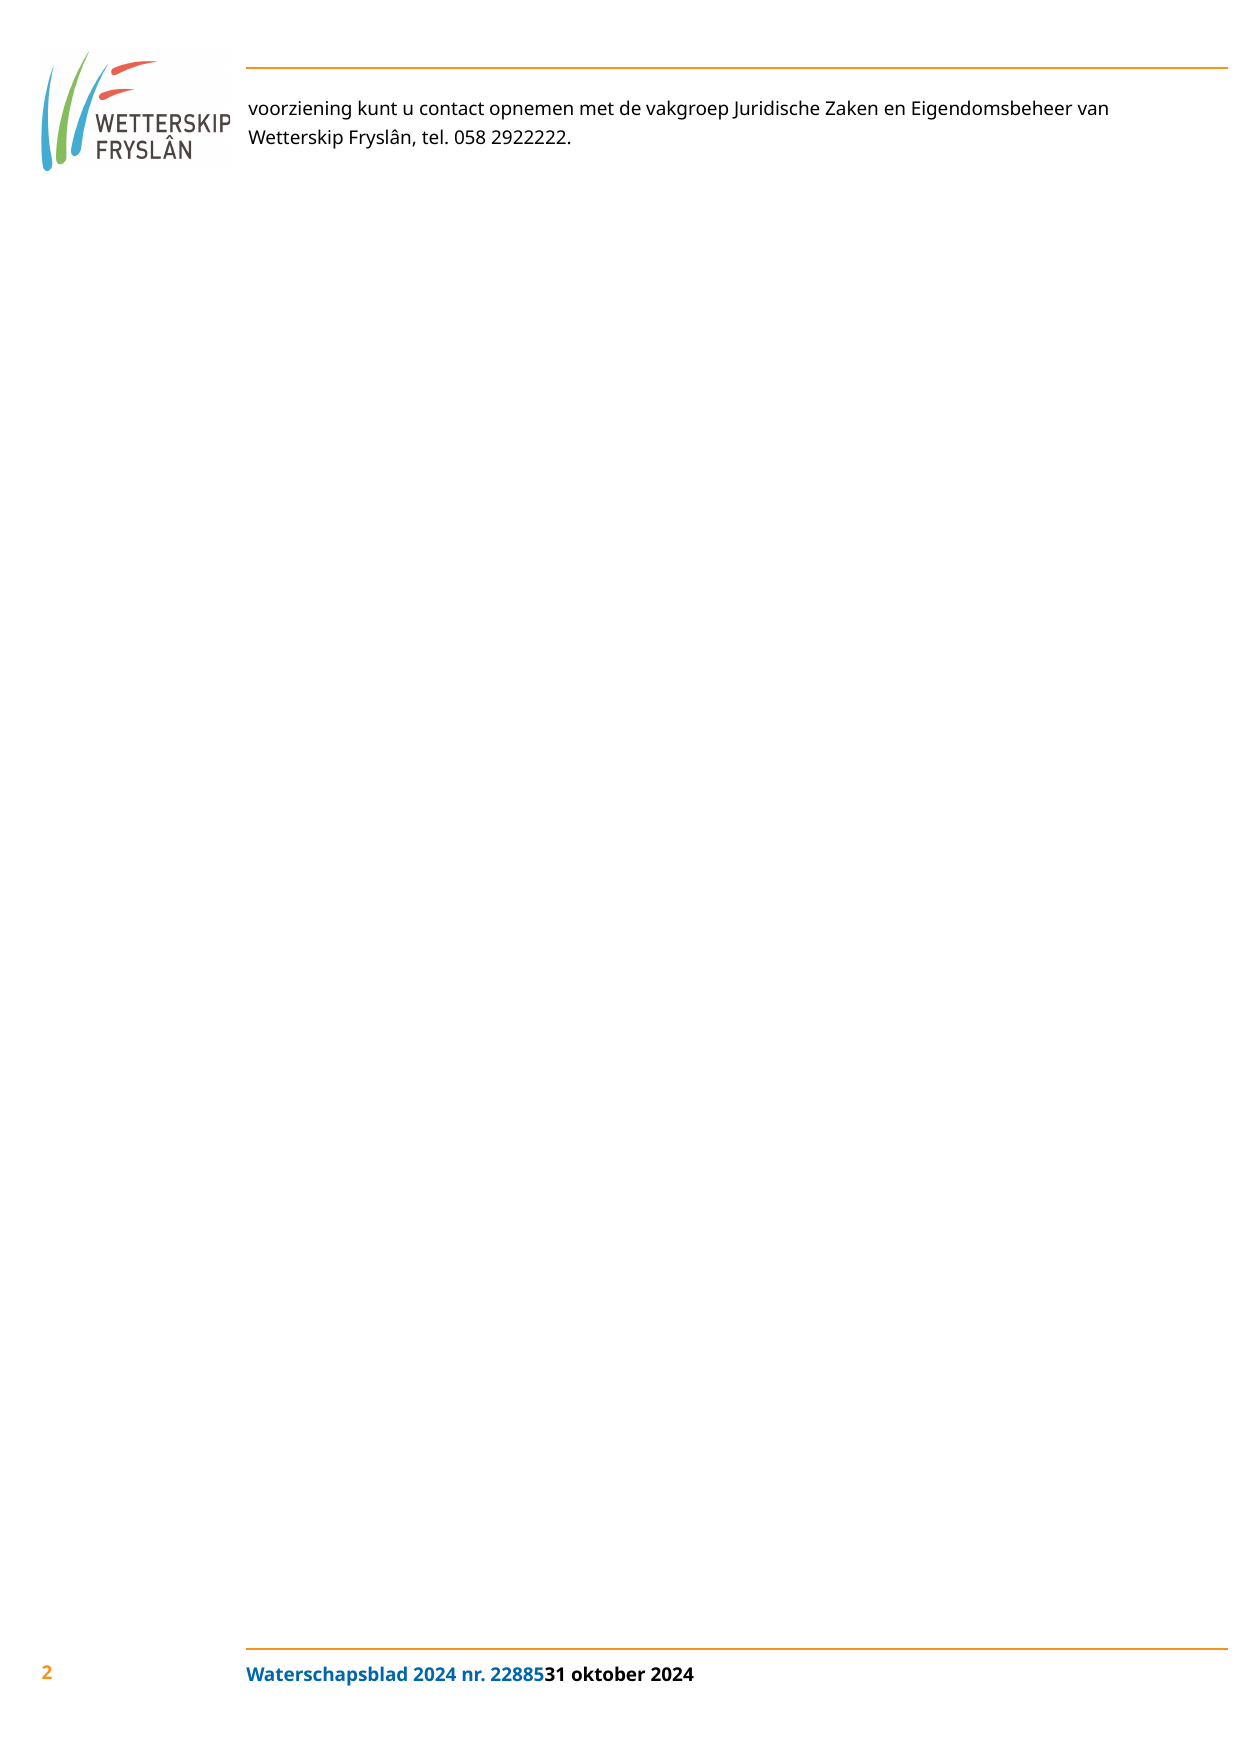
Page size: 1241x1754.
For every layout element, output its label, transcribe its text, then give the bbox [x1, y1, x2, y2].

text voorziening kunt u contact opnemen met de vakgroep Juridische Zaken en Eigendomsbeheer van Wetterskip Fryslân, tel. 058 2922222. [248, 95, 1152, 150]
picture [41, 47, 231, 172]
